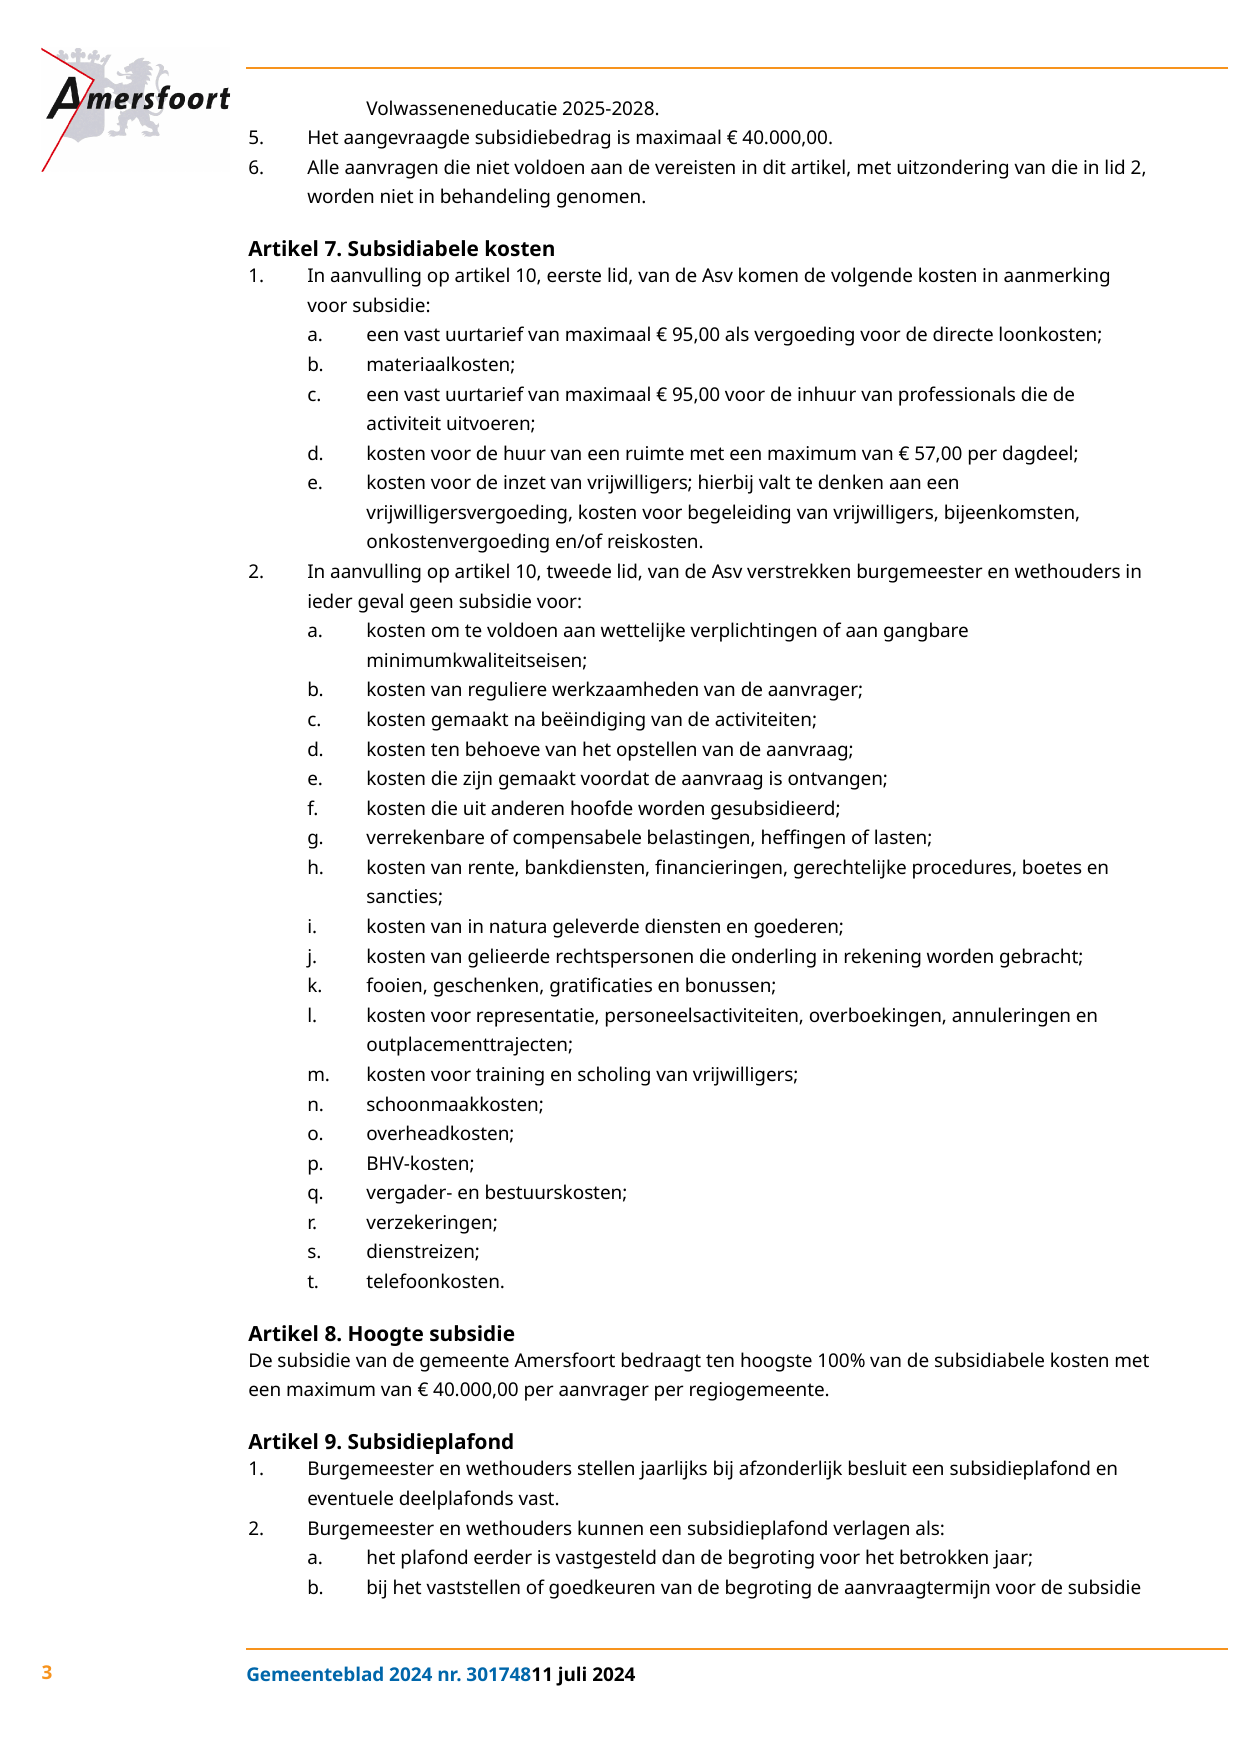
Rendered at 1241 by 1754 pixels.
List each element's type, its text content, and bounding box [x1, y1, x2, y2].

text Artikel 8. Hoogte subsidie [248, 1319, 1152, 1347]
list verzekeringen; [307, 1209, 1152, 1235]
list Burgemeester en wethouders kunnen een subsidieplafond verlagen als: [248, 1515, 1152, 1540]
list verrekenbare of compensabele belastingen, heffingen of lasten; [307, 824, 1152, 850]
list kosten voor de huur van een ruimte met een maximum van € 57,00 per dagdeel; [307, 440, 1152, 466]
list kosten die uit anderen hoofde worden gesubsidieerd; [307, 795, 1152, 821]
list Het aangevraagde subsidiebedrag is maximaal € 40.000,00. [248, 124, 1152, 150]
list Alle aanvragen die niet voldoen aan de vereisten in dit artikel, met uitzondering van die in lid 2, worden niet in behandeling genomen. [248, 154, 1152, 209]
list kosten voor de inzet van vrijwilligers; hierbij valt te denken aan een vrijwilligersvergoeding, kosten voor begeleiding van vrijwilligers, bijeenkomsten, onkostenvergoeding en/of reiskosten. [307, 469, 1152, 554]
text Artikel 7. Subsidiabele kosten [248, 234, 1152, 262]
list vergader- en bestuurskosten; [307, 1179, 1152, 1205]
list kosten van rente, bankdiensten, financieringen, gerechtelijke procedures, boetes en sancties; [307, 854, 1152, 909]
text De subsidie van de gemeente Amersfoort bedraagt ten hoogste 100% van de subsidiabele kosten met een maximum van € 40.000,00 per aanvrager per regiogemeente. [248, 1347, 1152, 1402]
list kosten van in natura geleverde diensten en goederen; [307, 913, 1152, 939]
list Volwasseneneducatie 2025-2028. [307, 95, 1152, 121]
list een vast uurtarief van maximaal € 95,00 als vergoeding voor de directe loonkosten; [307, 322, 1152, 347]
list kosten voor representatie, personeelsactiviteiten, overboekingen, annuleringen en outplacementtrajecten; [307, 1002, 1152, 1057]
text Artikel 9. Subsidieplafond [248, 1427, 1152, 1456]
list kosten gemaakt na beëindiging van de activiteiten; [307, 706, 1152, 732]
list kosten voor training en scholing van vrijwilligers; [307, 1061, 1152, 1087]
list In aanvulling op artikel 10, eerste lid, van de Asv komen de volgende kosten in aanmerking voor subsidie: [248, 262, 1152, 318]
list een vast uurtarief van maximaal € 95,00 voor de inhuur van professionals die de activiteit uitvoeren; [307, 381, 1152, 436]
list telefoonkosten. [307, 1268, 1152, 1294]
list materiaalkosten; [307, 351, 1152, 377]
list kosten van gelieerde rechtspersonen die onderling in rekening worden gebracht; [307, 943, 1152, 968]
list kosten van reguliere werkzaamheden van de aanvrager; [307, 677, 1152, 702]
list fooien, geschenken, gratificaties en bonussen; [307, 972, 1152, 998]
picture [41, 47, 231, 172]
list schoonmaakkosten; [307, 1091, 1152, 1116]
list In aanvulling op artikel 10, tweede lid, van de Asv verstrekken burgemeester en wethouders in ieder geval geen subsidie voor: [248, 558, 1152, 613]
list Burgemeester en wethouders stellen jaarlijks bij afzonderlijk besluit een subsidieplafond en eventuele deelplafonds vast. [248, 1456, 1152, 1511]
list het plafond eerder is vastgesteld dan de begroting voor het betrokken jaar; [307, 1544, 1152, 1570]
list kosten ten behoeve van het opstellen van de aanvraag; [307, 736, 1152, 761]
list kosten om te voldoen aan wettelijke verplichtingen of aan gangbare minimumkwaliteitseisen; [307, 617, 1152, 673]
list dienstreizen; [307, 1239, 1152, 1264]
list bij het vaststellen of goedkeuren van de begroting de aanvraagtermijn voor de subsidie [307, 1574, 1152, 1599]
list BHV-kosten; [307, 1150, 1152, 1176]
list overheadkosten; [307, 1120, 1152, 1146]
list kosten die zijn gemaakt voordat de aanvraag is ontvangen; [307, 765, 1152, 791]
